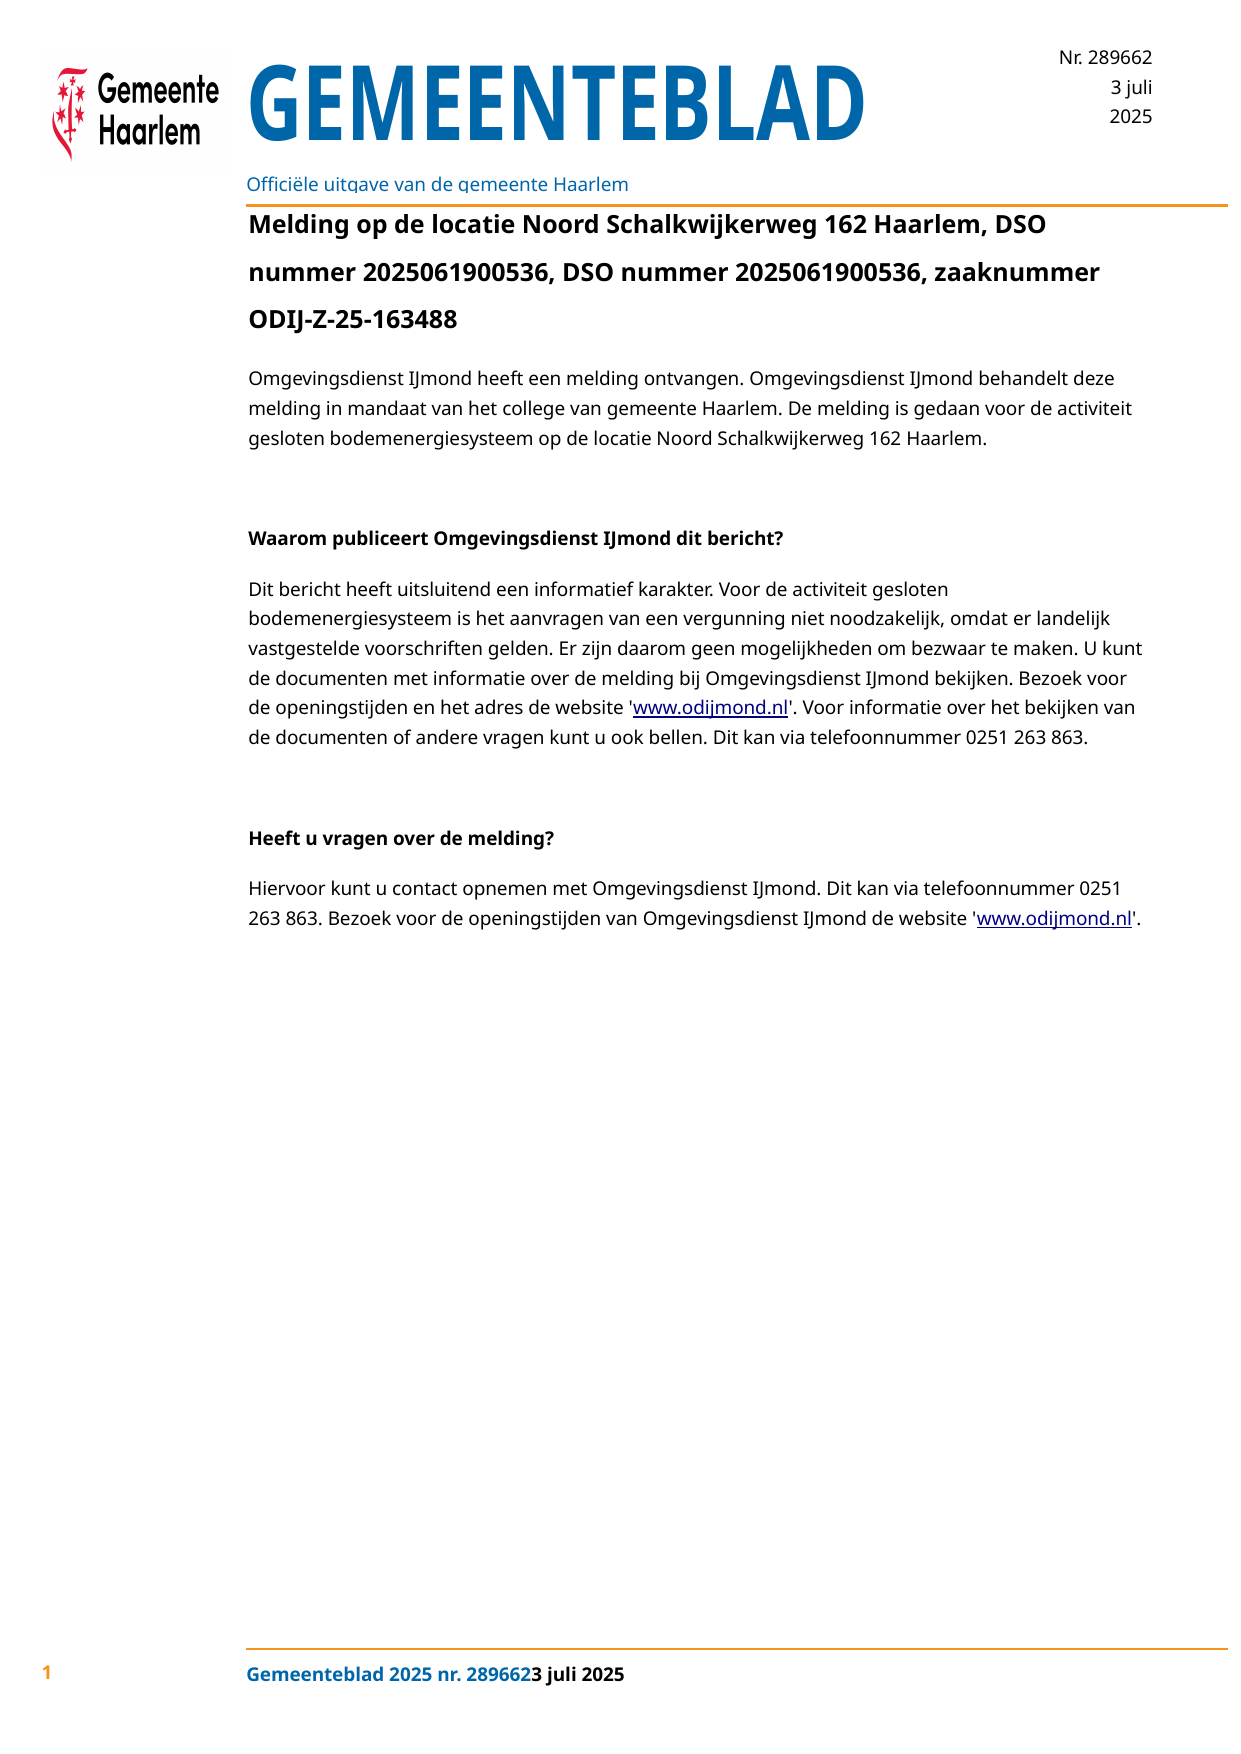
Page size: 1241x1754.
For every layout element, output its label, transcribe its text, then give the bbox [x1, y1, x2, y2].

text Dit bericht heeft uitsluitend een informatief karakter. Voor de activiteit gesloten bodemenergiesysteem is het aanvragen van een vergunning niet noodzakelijk, omdat er landelijk vastgestelde voorschriften gelden. Er zijn daarom geen mogelijkheden om bezwaar te maken. U kunt de documenten met informatie over de melding bij Omgevingsdienst IJmond bekijken. Bezoek voor de openingstijden en het adres de website 'www.odijmond.nl'. Voor informatie over het bekijken van de documenten of andere vragen kunt u ook bellen. Dit kan via telefoonnummer 0251 263 863. [248, 576, 1152, 749]
text Heeft u vragen over de melding? [248, 825, 1152, 850]
picture [41, 47, 231, 172]
text Hiervoor kunt u contact opnemen met Omgevingsdienst IJmond. Dit kan via telefoonnummer 0251 263 863. Bezoek voor de openingstijden van Omgevingsdienst IJmond de website 'www.odijmond.nl'. [248, 875, 1152, 930]
text Omgevingsdienst IJmond heeft een melding ontvangen. Omgevingsdienst IJmond behandelt deze melding in mandaat van het college van gemeente Haarlem. De melding is gedaan voor de activiteit gesloten bodemenergiesysteem op de locatie Noord Schalkwijkerweg 162 Haarlem. [248, 366, 1152, 450]
text Melding op de locatie Noord Schalkwijkerweg 162 Haarlem, DSO nummer 2025061900536, DSO nummer 2025061900536, zaaknummer ODIJ-Z-25-163488 [248, 207, 1152, 336]
text Waarom publiceert Omgevingsdienst IJmond dit bericht? [248, 526, 1152, 551]
